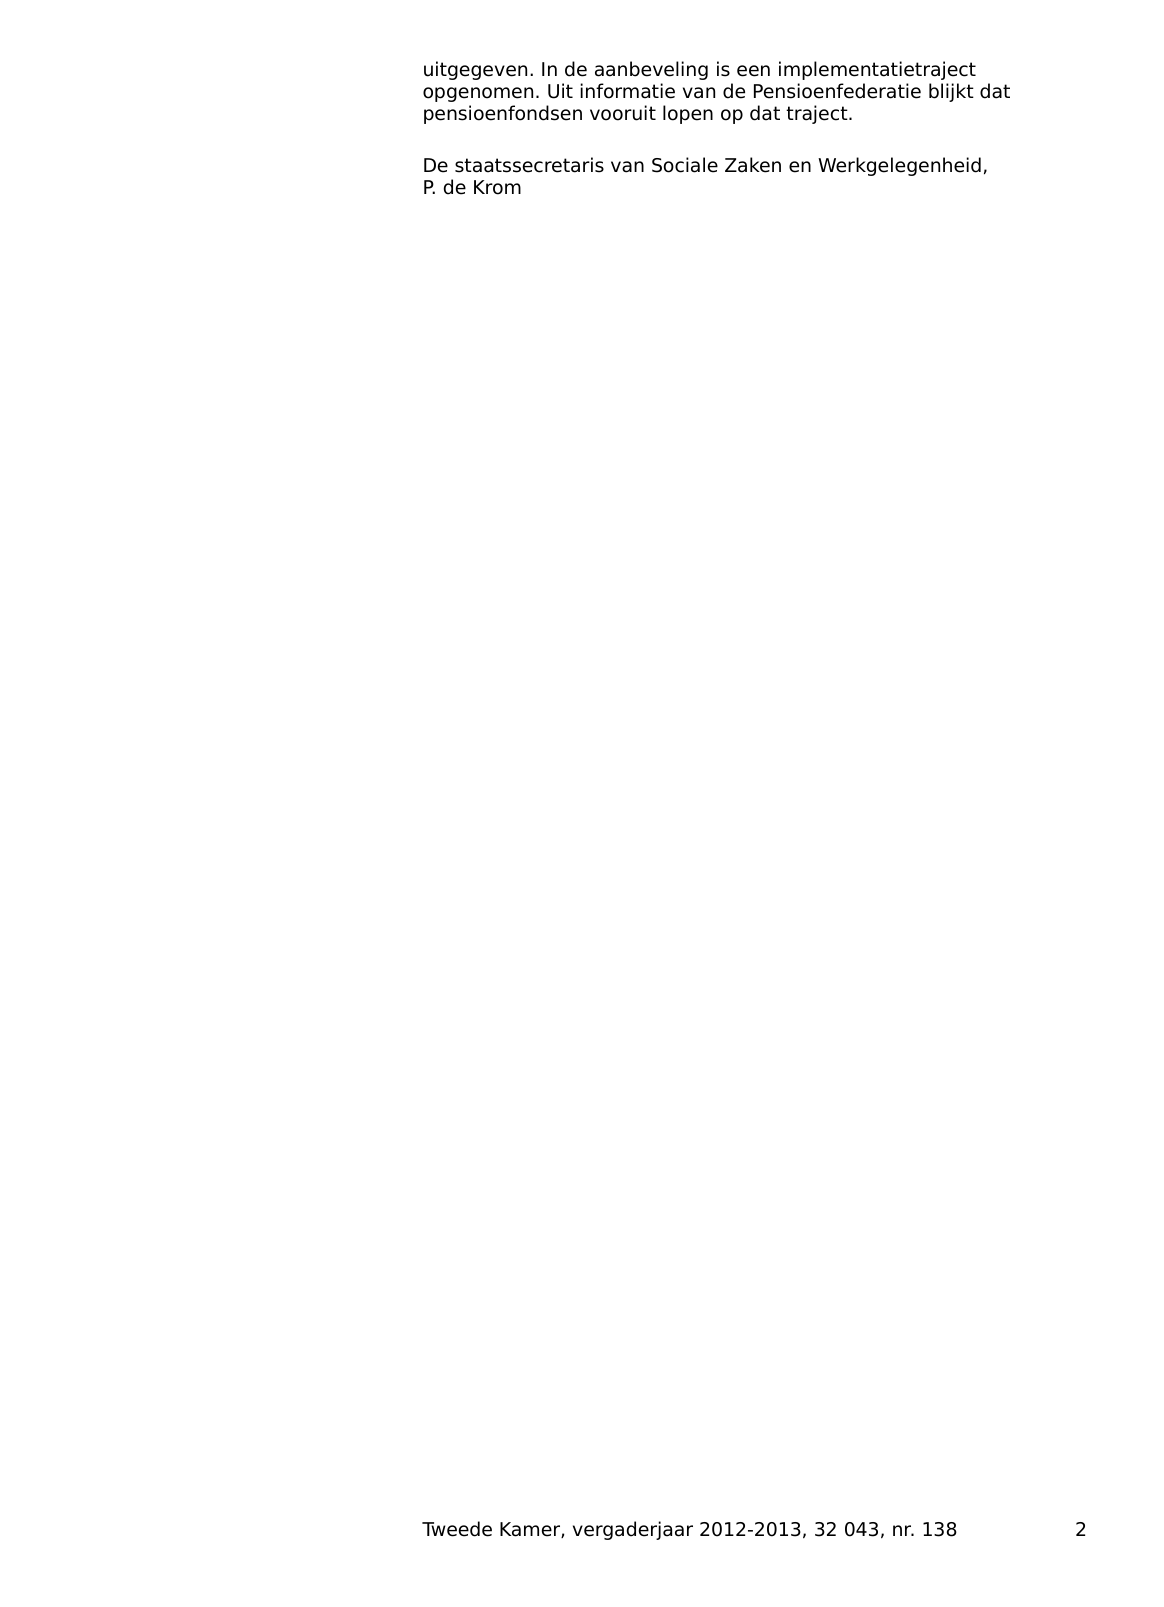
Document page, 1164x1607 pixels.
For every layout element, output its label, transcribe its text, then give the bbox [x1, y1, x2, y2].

text uitgegeven. In de aanbeveling is een implementatietraject opgenomen. Uit informatie van de Pensioenfederatie blijkt dat pensioenfondsen vooruit lopen op dat traject. [422, 59, 1087, 125]
text De staatssecretaris van Sociale Zaken en Werkgelegenheid, P. de Krom [422, 155, 1087, 199]
